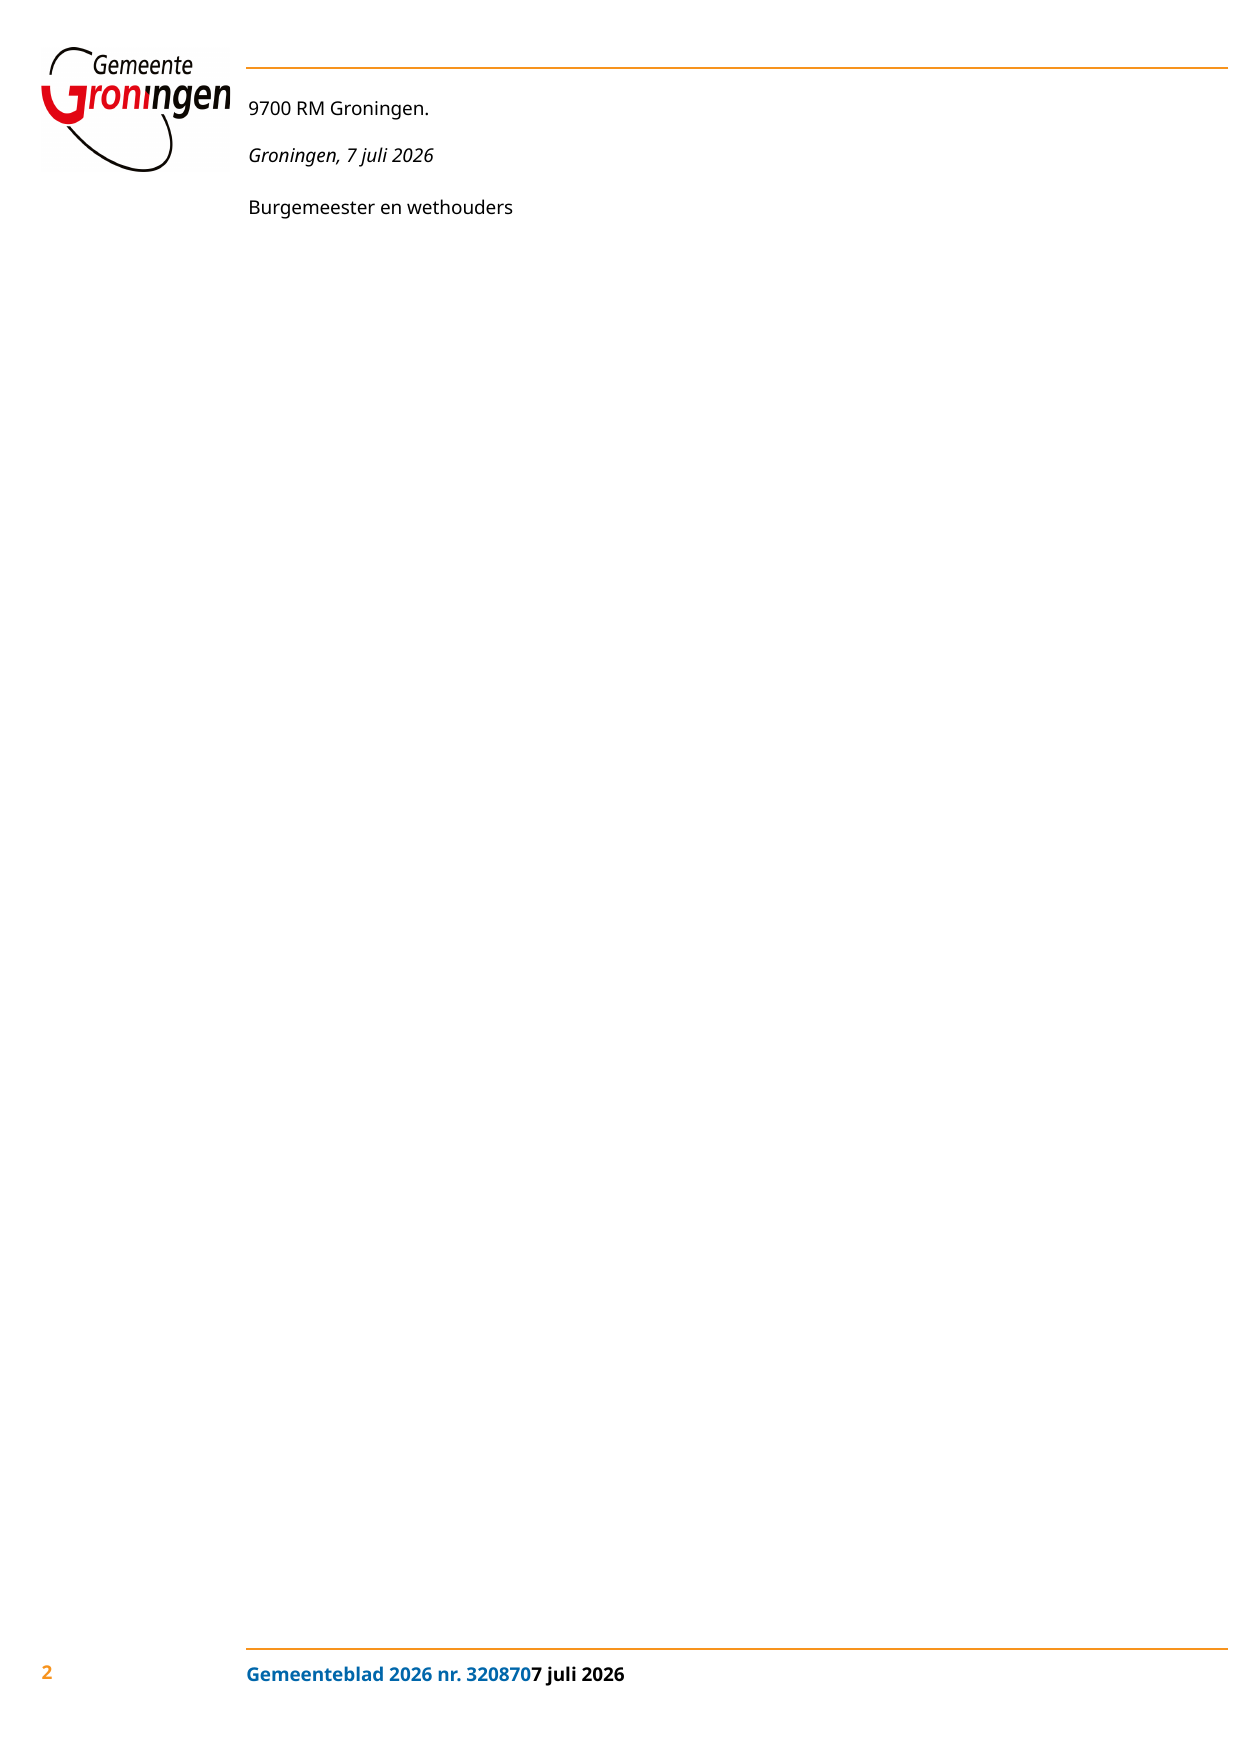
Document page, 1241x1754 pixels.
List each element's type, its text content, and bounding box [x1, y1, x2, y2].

picture [41, 47, 231, 172]
text Burgemeester en wethouders [248, 194, 1152, 220]
text 9700 RM Groningen. [248, 95, 1152, 121]
text Groningen, 7 juli 2026 [248, 143, 1152, 168]
